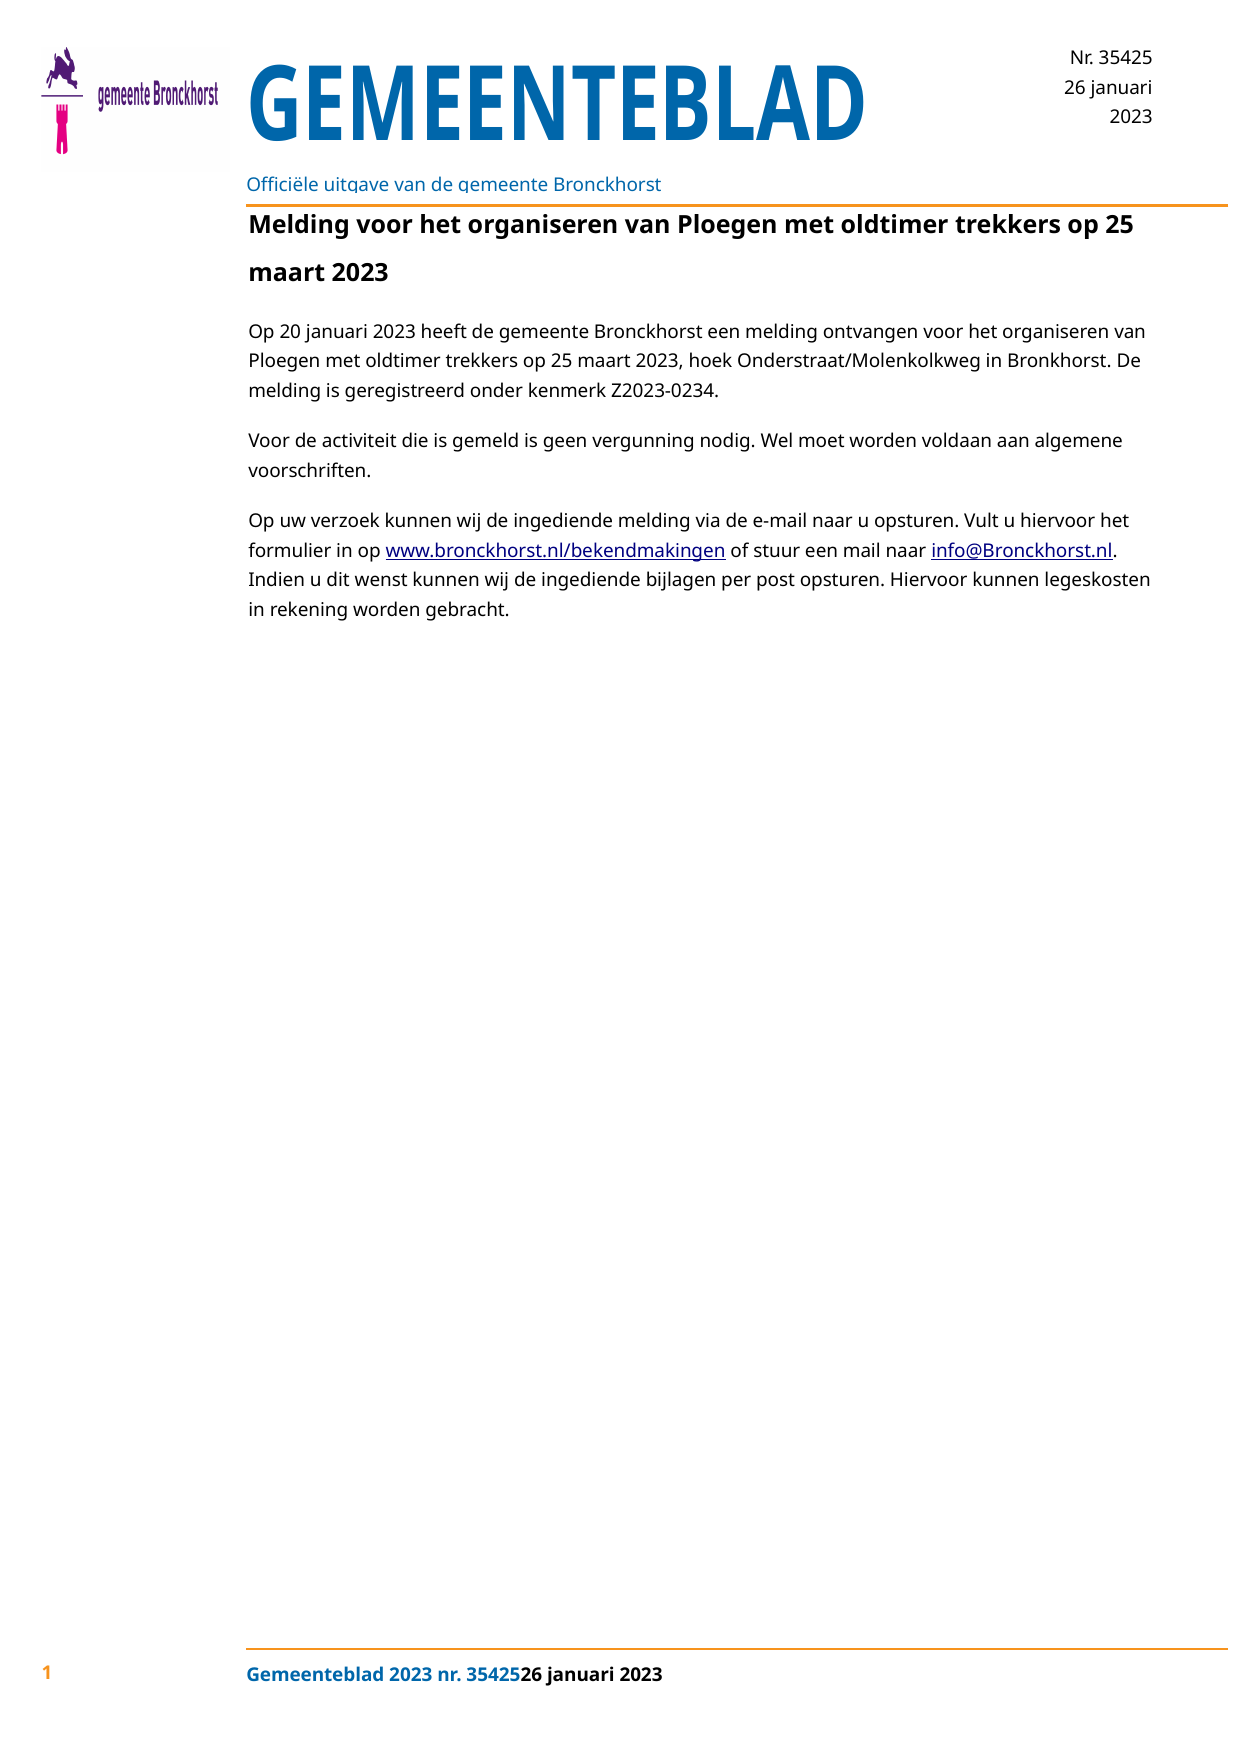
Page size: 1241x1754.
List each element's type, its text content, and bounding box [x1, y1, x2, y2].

text Melding voor het organiseren van Ploegen met oldtimer trekkers op 25 maart 2023 [248, 207, 1152, 288]
text Voor de activiteit die is gemeld is geen vergunning nodig. Wel moet worden voldaan aan algemene voorschriften. [248, 427, 1152, 483]
text Op 20 januari 2023 heeft de gemeente Bronckhorst een melding ontvangen voor het organiseren van Ploegen met oldtimer trekkers op 25 maart 2023, hoek Onderstraat/Molenkolkweg in Bronkhorst. De melding is geregistreerd onder kenmerk Z2023-0234. [248, 318, 1152, 403]
picture [41, 47, 231, 172]
text Op uw verzoek kunnen wij de ingediende melding via de e-mail naar u opsturen. Vult u hiervoor het formulier in op www.bronckhorst.nl/bekendmakingen of stuur een mail naar info@Bronckhorst.nl. Indien u dit wenst kunnen wij de ingediende bijlagen per post opsturen. Hiervoor kunnen legeskosten in rekening worden gebracht. [248, 507, 1152, 622]
